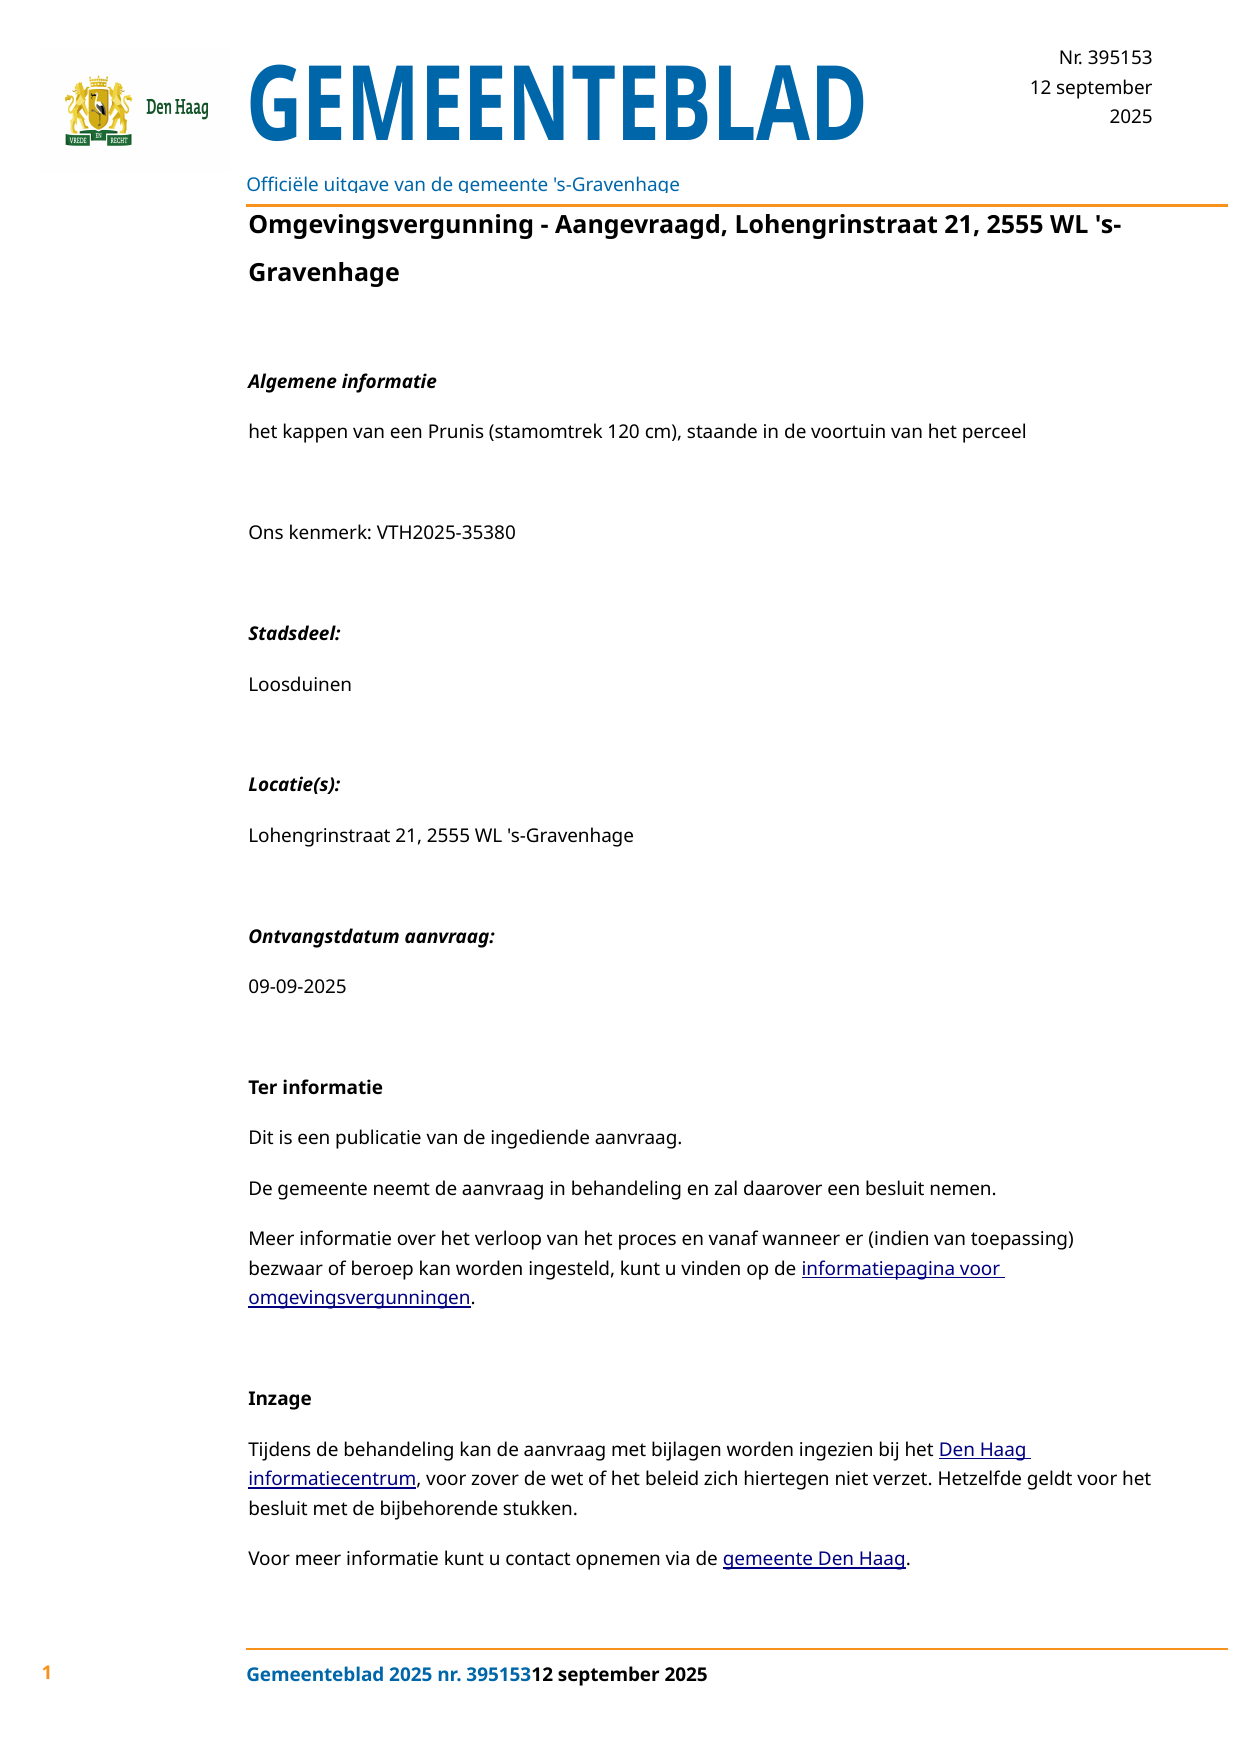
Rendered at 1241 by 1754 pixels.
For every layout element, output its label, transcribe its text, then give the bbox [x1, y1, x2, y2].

text De gemeente neemt de aanvraag in behandeling en zal daarover een besluit nemen. [248, 1175, 1152, 1201]
text Locatie(s): [248, 772, 1152, 797]
text Lohengrinstraat 21, 2555 WL 's-Gravenhage [248, 822, 1152, 848]
picture [41, 47, 231, 172]
text Dit is een publicatie van de ingediende aanvraag. [248, 1124, 1152, 1150]
text Omgevingsvergunning - Aangevraagd, Lohengrinstraat 21, 2555 WL 's-Gravenhage [248, 207, 1152, 288]
text 09-09-2025 [248, 973, 1152, 999]
text Stadsdeel: [248, 620, 1152, 646]
text het kappen van een Prunis (stamomtrek 120 cm), staande in de voortuin van het perceel [248, 419, 1152, 444]
text Inzage [248, 1385, 1152, 1411]
text Tijdens de behandeling kan de aanvraag met bijlagen worden ingezien bij het Den Haag informatiecentrum, voor zover de wet of het beleid zich hiertegen niet verzet. Hetzelfde geldt voor het besluit met de bijbehorende stukken. [248, 1436, 1152, 1521]
text Ter informatie [248, 1074, 1152, 1100]
text Loosduinen [248, 671, 1152, 697]
text Voor meer informatie kunt u contact opnemen via de gemeente Den Haag. [248, 1545, 1152, 1571]
text Algemene informatie [248, 368, 1152, 394]
text Ons kenmerk: VTH2025-35380 [248, 519, 1152, 545]
text Ontvangstdatum aanvraag: [248, 923, 1152, 949]
text Meer informatie over het verloop van het proces en vanaf wanneer er (indien van toepassing) bezwaar of beroep kan worden ingesteld, kunt u vinden op de informatiepagina voor omgevingsvergunningen. [248, 1225, 1152, 1310]
